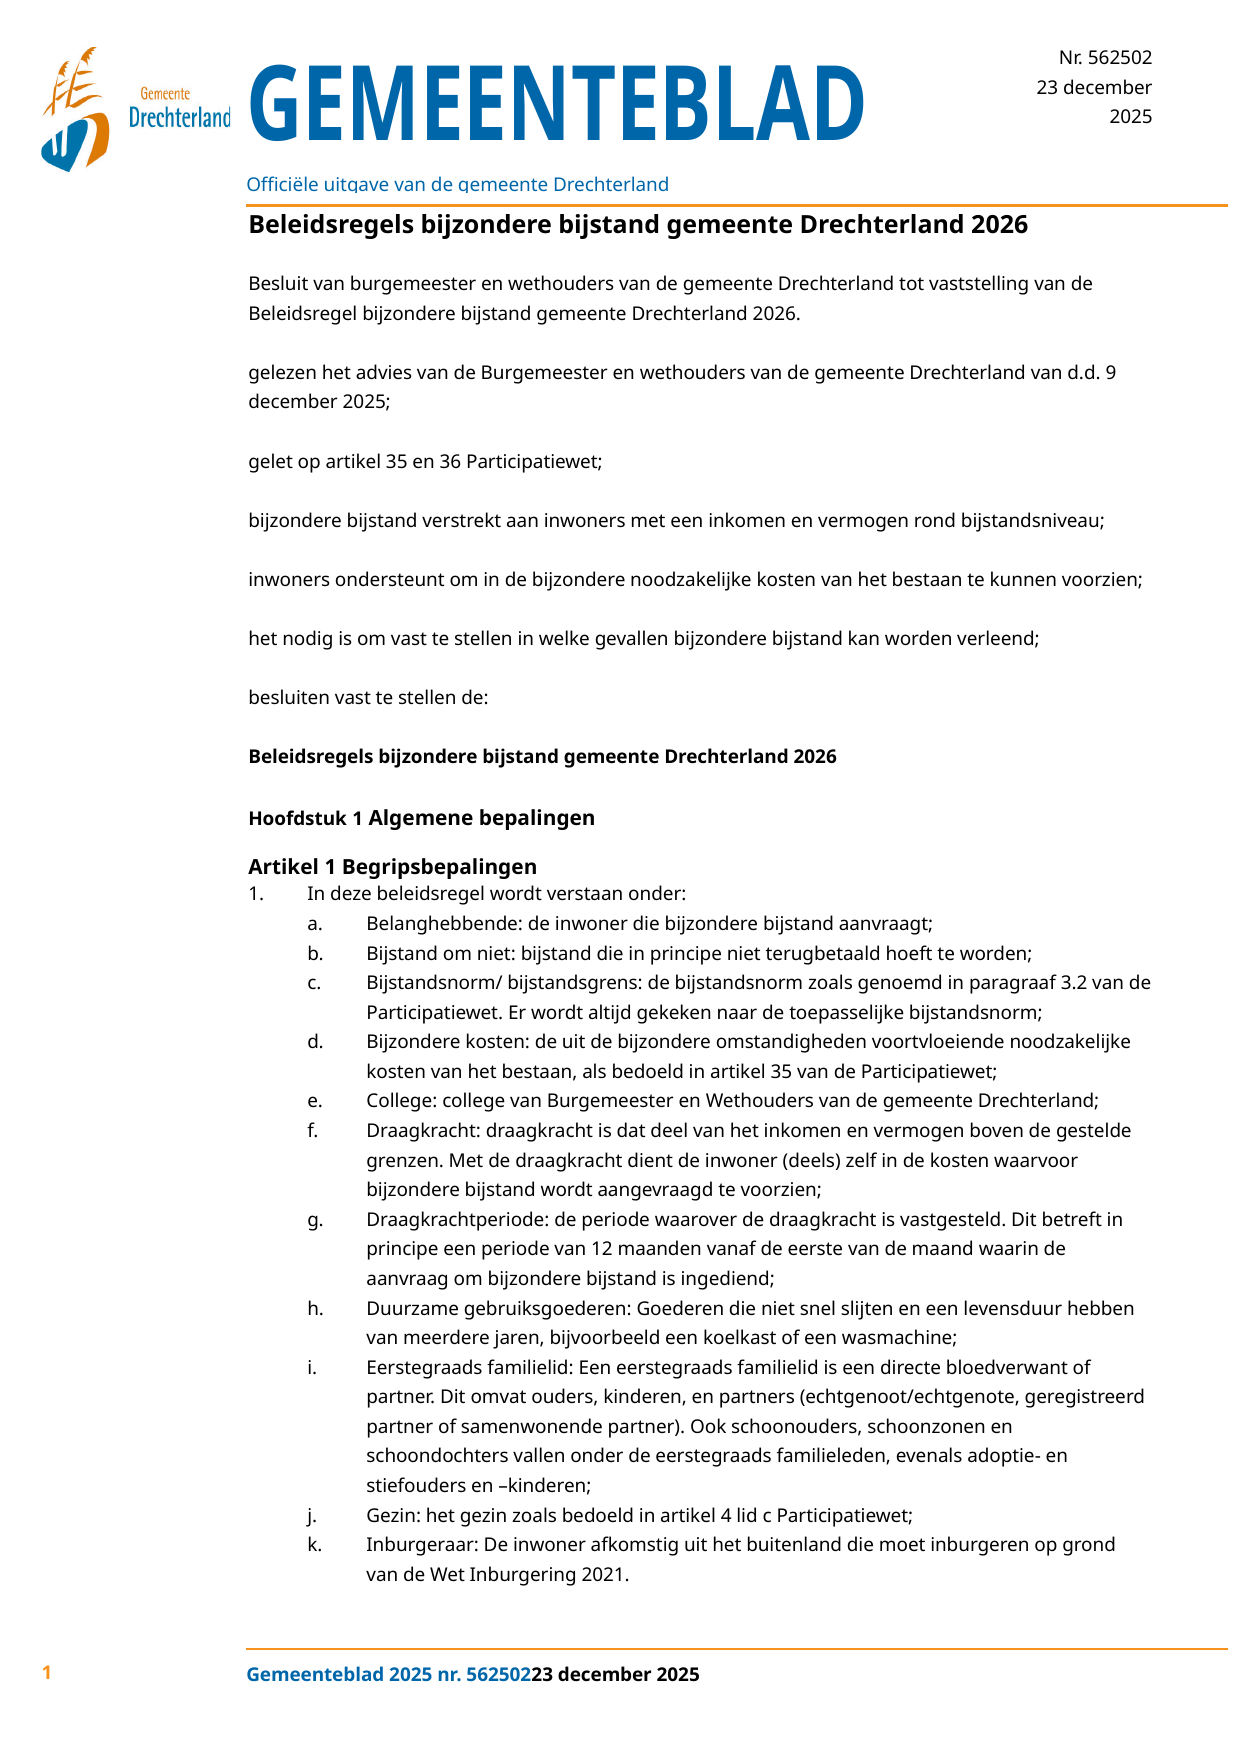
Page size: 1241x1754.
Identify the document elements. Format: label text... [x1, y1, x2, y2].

text het nodig is om vast te stellen in welke gevallen bijzondere bijstand kan worden verleend; [248, 625, 1152, 651]
text gelet op artikel 35 en 36 Participatiewet; [248, 448, 1152, 473]
text bijzondere bijstand verstrekt aan inwoners met een inkomen en vermogen rond bijstandsniveau; [248, 507, 1152, 533]
picture [226, 115, 231, 124]
text Hoofdstuk 1 Algemene bepalingen [248, 803, 1152, 831]
list Eerstegraads familielid: Een eerstegraads familielid is een directe bloedverwant of partner. Dit omvat ouders, kinderen, en partners (echtgenoot/echtgenote, geregistreerd partner of samenwonende partner). Ook schoonouders, schoonzonen en schoondochters vallen onder de eerstegraads familieleden, evenals adoptie- en stiefouders en –kinderen; [307, 1354, 1152, 1498]
list Draagkrachtperiode: de periode waarover de draagkracht is vastgesteld. Dit betreft in principe een periode van 12 maanden vanaf de eerste van de maand waarin de aanvraag om bijzondere bijstand is ingediend; [307, 1206, 1152, 1291]
text Artikel 1 Begripsbepalingen [248, 852, 1152, 881]
text Beleidsregels bijzondere bijstand gemeente Drechterland 2026 [248, 744, 1152, 769]
picture [41, 47, 231, 172]
list College: college van Burgemeester en Wethouders van de gemeente Drechterland; [307, 1088, 1152, 1113]
list Inburgeraar: De inwoner afkomstig uit het buitenland die moet inburgeren op grond van de Wet Inburgering 2021. [307, 1531, 1152, 1587]
text gelezen het advies van de Burgemeester en wethouders van de gemeente Drechterland van d.d. 9 december 2025; [248, 359, 1152, 414]
list Duurzame gebruiksgoederen: Goederen die niet snel slijten en een levensduur hebben van meerdere jaren, bijvoorbeeld een koelkast of een wasmachine; [307, 1295, 1152, 1350]
list Draagkracht: draagkracht is dat deel van het inkomen en vermogen boven de gestelde grenzen. Met de draagkracht dient de inwoner (deels) zelf in de kosten waarvoor bijzondere bijstand wordt aangevraagd te voorzien; [307, 1117, 1152, 1202]
list Bijstand om niet: bijstand die in principe niet terugbetaald hoeft te worden; [307, 940, 1152, 965]
list Gezin: het gezin zoals bedoeld in artikel 4 lid c Participatiewet; [307, 1502, 1152, 1527]
text Besluit van burgemeester en wethouders van de gemeente Drechterland tot vaststelling van de Beleidsregel bijzondere bijstand gemeente Drechterland 2026. [248, 270, 1152, 326]
list Bijzondere kosten: de uit de bijzondere omstandigheden voortvloeiende noodzakelijke kosten van het bestaan, als bedoeld in artikel 35 van de Participatiewet; [307, 1028, 1152, 1084]
list In deze beleidsregel wordt verstaan onder: [248, 881, 1152, 906]
text Beleidsregels bijzondere bijstand gemeente Drechterland 2026 [248, 207, 1152, 241]
list Belanghebbende: de inwoner die bijzondere bijstand aanvraagt; [307, 910, 1152, 936]
text inwoners ondersteunt om in de bijzondere noodzakelijke kosten van het bestaan te kunnen voorzien; [248, 566, 1152, 592]
picture [41, 158, 64, 172]
text besluiten vast te stellen de: [248, 684, 1152, 710]
list Bijstandsnorm/ bijstandsgrens: de bijstandsnorm zoals genoemd in paragraaf 3.2 van de Participatiewet. Er wordt altijd gekeken naar de toepasselijke bijstandsnorm; [307, 969, 1152, 1024]
